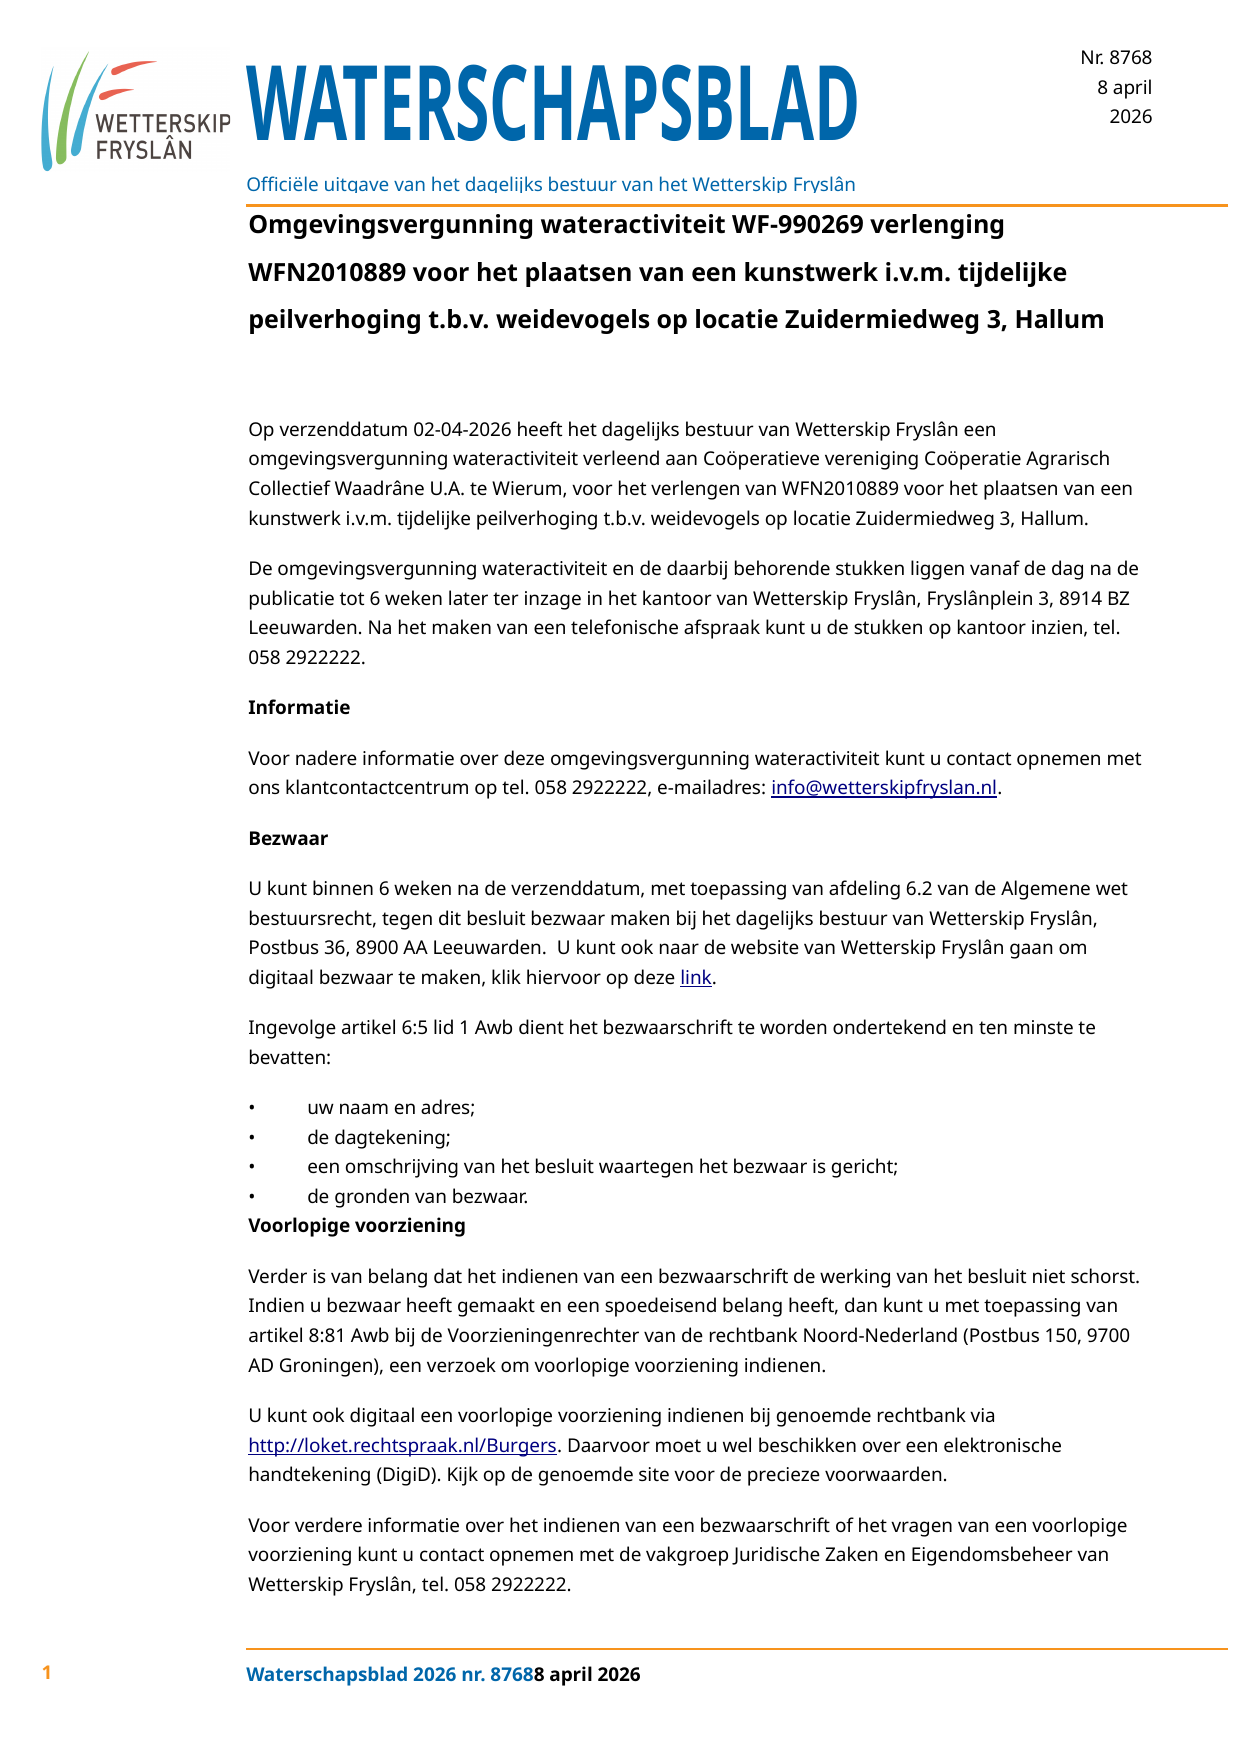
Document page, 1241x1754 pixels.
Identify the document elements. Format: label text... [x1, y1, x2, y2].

list een omschrijving van het besluit waartegen het bezwaar is gericht; [248, 1153, 1152, 1179]
text Voor nadere informatie over deze omgevingsvergunning wateractiviteit kunt u contact opnemen met ons klantcontactcentrum op tel. 058 2922222, e-mailadres: info@wetterskipfryslan.nl. [248, 745, 1152, 800]
text Informatie [248, 694, 1152, 720]
list de gronden van bezwaar. [248, 1183, 1152, 1209]
list uw naam en adres; [248, 1094, 1152, 1120]
text Omgevingsvergunning wateractiviteit WF-990269 verlenging WFN2010889 voor het plaatsen van een kunstwerk i.v.m. tijdelijke peilverhoging t.b.v. weidevogels op locatie Zuidermiedweg 3, Hallum [248, 207, 1152, 336]
text Voor verdere informatie over het indienen van een bezwaarschrift of het vragen van een voorlopige voorziening kunt u contact opnemen met de vakgroep Juridische Zaken en Eigendomsbeheer van Wetterskip Fryslân, tel. 058 2922222. [248, 1512, 1152, 1597]
text Bezwaar [248, 825, 1152, 850]
text Op verzenddatum 02-04-2026 heeft het dagelijks bestuur van Wetterskip Fryslân een omgevingsvergunning wateractiviteit verleend aan Coöperatieve vereniging Coöperatie Agrarisch Collectief Waadrâne U.A. te Wierum, voor het verlengen van WFN2010889 voor het plaatsen van een kunstwerk i.v.m. tijdelijke peilverhoging t.b.v. weidevogels op locatie Zuidermiedweg 3, Hallum. [248, 416, 1152, 530]
text Ingevolge artikel 6:5 lid 1 Awb dient het bezwaarschrift te worden ondertekend en ten minste te bevatten: [248, 1014, 1152, 1069]
list de dagtekening; [248, 1124, 1152, 1149]
text Verder is van belang dat het indienen van een bezwaarschrift de werking van het besluit niet schorst. Indien u bezwaar heeft gemaakt en een spoedeisend belang heeft, dan kunt u met toepassing van artikel 8:81 Awb bij de Voorzieningenrechter van de rechtbank Noord-Nederland (Postbus 150, 9700 AD Groningen), een verzoek om voorlopige voorziening indienen. [248, 1263, 1152, 1377]
text U kunt ook digitaal een voorlopige voorziening indienen bij genoemde rechtbank via http://loket.rechtspraak.nl/Burgers. Daarvoor moet u wel beschikken over een elektronische handtekening (DigiD). Kijk op de genoemde site voor de precieze voorwaarden. [248, 1402, 1152, 1487]
text De omgevingsvergunning wateractiviteit en de daarbij behorende stukken liggen vanaf de dag na de publicatie tot 6 weken later ter inzage in het kantoor van Wetterskip Fryslân, Fryslânplein 3, 8914 BZ Leeuwarden. Na het maken van een telefonische afspraak kunt u de stukken op kantoor inzien, tel. 058 2922222. [248, 555, 1152, 669]
text Voorlopige voorziening [248, 1213, 1152, 1238]
text U kunt binnen 6 weken na de verzenddatum, met toepassing van afdeling 6.2 van de Algemene wet bestuursrecht, tegen dit besluit bezwaar maken bij het dagelijks bestuur van Wetterskip Fryslân, Postbus 36, 8900 AA Leeuwarden. U kunt ook naar de website van Wetterskip Fryslân gaan om digitaal bezwaar te maken, klik hiervoor op deze link. [248, 875, 1152, 989]
picture [41, 47, 231, 172]
